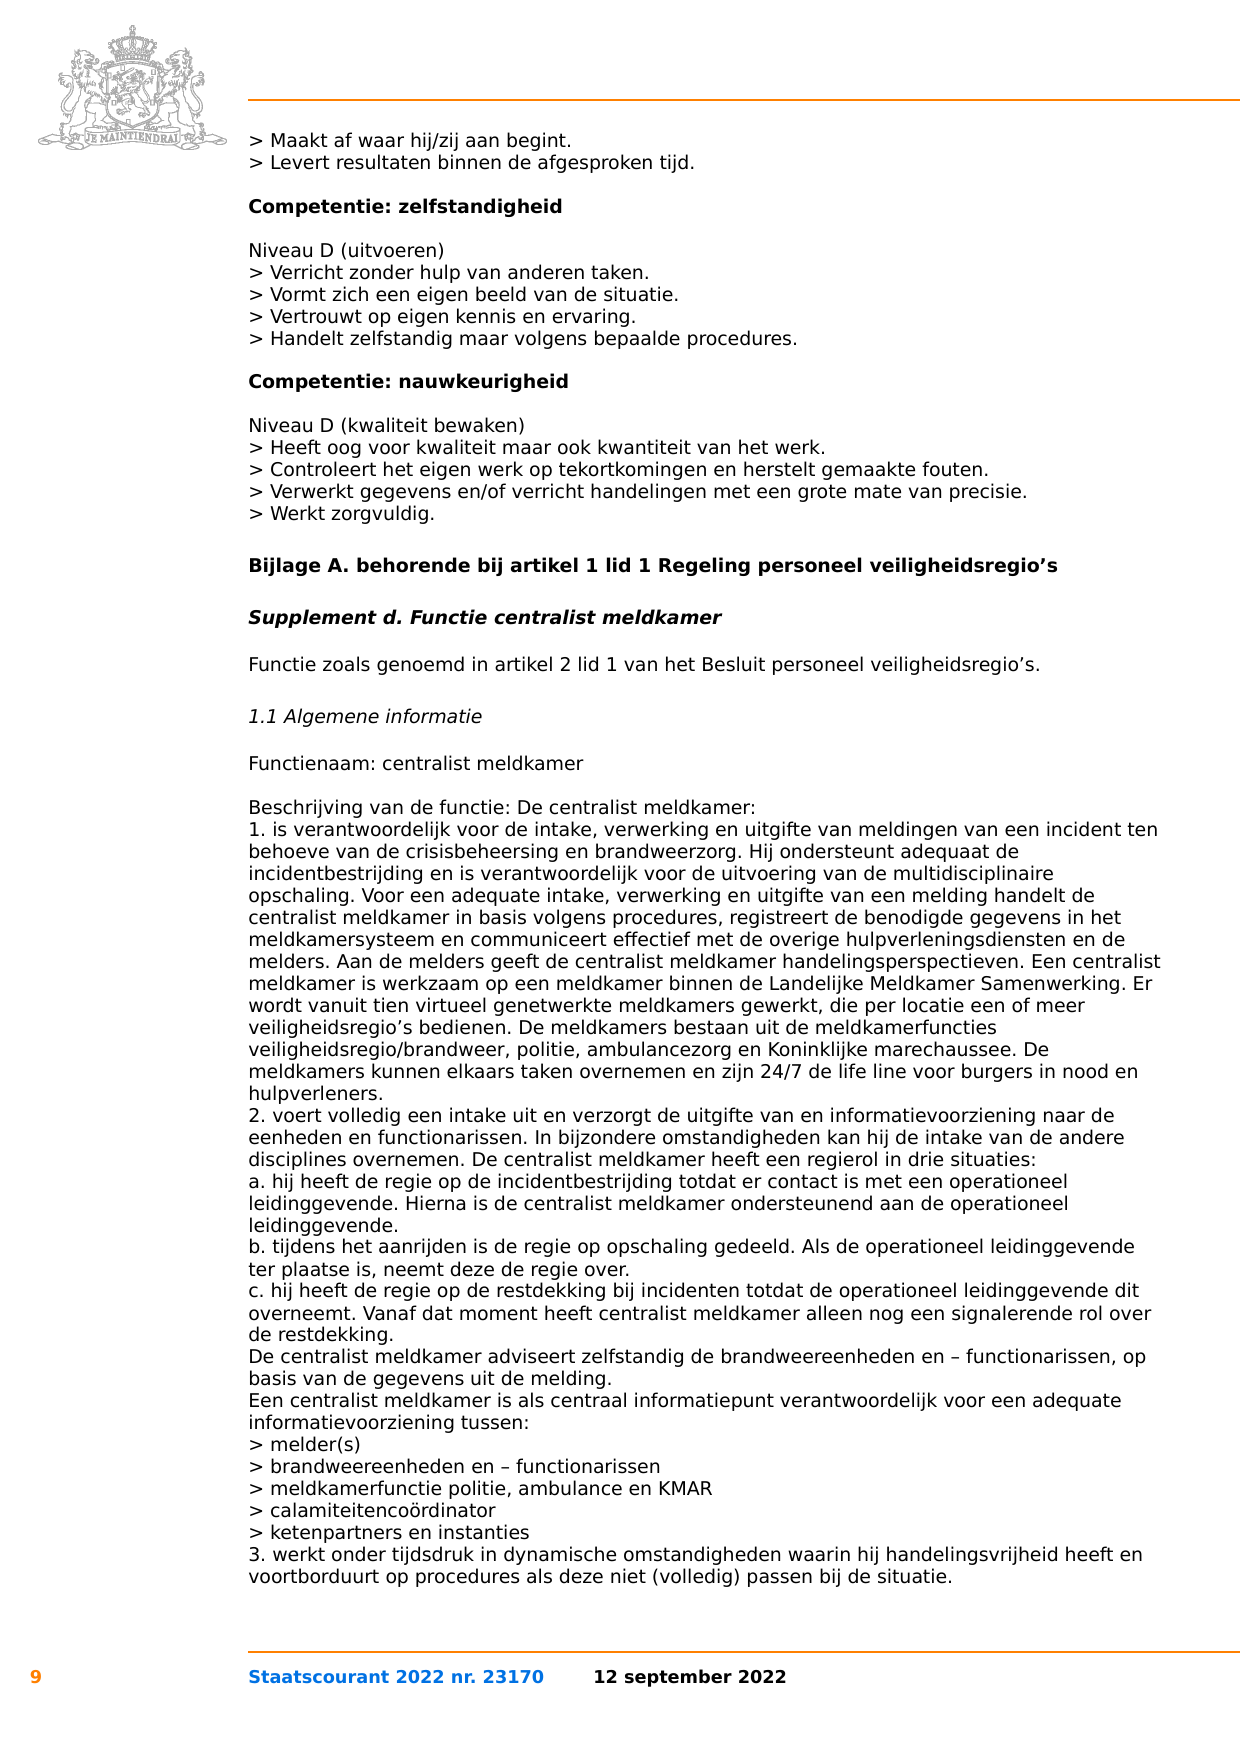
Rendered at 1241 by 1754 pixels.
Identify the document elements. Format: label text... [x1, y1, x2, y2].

text Functienaam: centralist meldkamer [248, 753, 1163, 775]
text > Heeft oog voor kwaliteit maar ook kwantiteit van het werk. [248, 437, 1163, 459]
text > calamiteitencoördinator [248, 1500, 1163, 1522]
text > Verwerkt gegevens en/of verricht handelingen met een grote mate van precisie. [248, 481, 1163, 503]
text > Vormt zich een eigen beeld van de situatie. [248, 283, 1163, 306]
text Een centralist meldkamer is als centraal informatiepunt verantwoordelijk voor een adequate informatievoorziening tussen: [248, 1390, 1163, 1434]
text > brandweereenheden en – functionarissen [248, 1456, 1163, 1478]
text a. hij heeft de regie op de incidentbestrijding totdat er contact is met een operationeel leidinggevende. Hierna is de centralist meldkamer ondersteunend aan de operationeel leidinggevende. [248, 1171, 1163, 1236]
text 1. is verantwoordelijk voor de intake, verwerking en uitgifte van meldingen van een incident ten behoeve van de crisisbeheersing en brandweerzorg. Hij ondersteunt adequaat de incidentbestrijding en is verantwoordelijk voor de uitvoering van de multidisciplinaire opschaling. Voor een adequate intake, verwerking en uitgifte van een melding handelt de centralist meldkamer in basis volgens procedures, registreert de benodigde gegevens in het meldkamersysteem en communiceert effectief met de overige hulpverleningsdiensten en de melders. Aan de melders geeft de centralist meldkamer handelingsperspectieven. Een centralist meldkamer is werkzaam op een meldkamer binnen de Landelijke Meldkamer Samenwerking. Er wordt vanuit tien virtueel genetwerkte meldkamers gewerkt, die per locatie een of meer veiligheidsregio’s bedienen. De meldkamers bestaan uit de meldkamerfuncties veiligheidsregio/brandweer, politie, ambulancezorg en Koninklijke marechaussee. De meldkamers kunnen elkaars taken overnemen en zijn 24/7 de life line voor burgers in nood en hulpverleners. [248, 819, 1163, 1104]
text > Maakt af waar hij/zij aan begint. [248, 130, 1163, 152]
text Niveau D (uitvoeren) [248, 239, 1163, 262]
subtitle 1.1 Algemene informatie [248, 706, 1163, 728]
text Niveau D (kwaliteit bewaken) [248, 415, 1163, 437]
text > Levert resultaten binnen de afgesproken tijd. [248, 152, 1163, 174]
text > Verricht zonder hulp van anderen taken. [248, 262, 1163, 283]
subtitle Competentie: zelfstandigheid [248, 196, 1163, 218]
text 3. werkt onder tijdsdruk in dynamische omstandigheden waarin hij handelingsvrijheid heeft en voortborduurt op procedures als deze niet (volledig) passen bij de situatie. [248, 1544, 1163, 1588]
text > Vertrouwt op eigen kennis en ervaring. [248, 306, 1163, 327]
text De centralist meldkamer adviseert zelfstandig de brandweereenheden en – functionarissen, op basis van de gegevens uit de melding. [248, 1346, 1163, 1390]
text c. hij heeft de regie op de restdekking bij incidenten totdat de operationeel leidinggevende dit overneemt. Vanaf dat moment heeft centralist meldkamer alleen nog een signalerende rol over de restdekking. [248, 1280, 1163, 1346]
text > ketenpartners en instanties [248, 1522, 1163, 1544]
text > meldkamerfunctie politie, ambulance en KMAR [248, 1478, 1163, 1500]
text > Controleert het eigen werk op tekortkomingen en herstelt gemaakte fouten. [248, 459, 1163, 481]
text > Handelt zelfstandig maar volgens bepaalde procedures. [248, 327, 1163, 349]
text 2. voert volledig een intake uit en verzorgt de uitgifte van en informatievoorziening naar de eenheden en functionarissen. In bijzondere omstandigheden kan hij de intake van de andere disciplines overnemen. De centralist meldkamer heeft een regierol in drie situaties: [248, 1104, 1163, 1171]
text Beschrijving van de functie: De centralist meldkamer: [248, 797, 1163, 819]
picture [38, 25, 227, 150]
text > Werkt zorgvuldig. [248, 503, 1163, 525]
subtitle Competentie: nauwkeurigheid [248, 371, 1163, 393]
subtitle Supplement d. Functie centralist meldkamer [248, 607, 1163, 629]
text Functie zoals genoemd in artikel 2 lid 1 van het Besluit personeel veiligheidsregio’s. [248, 654, 1163, 676]
text b. tijdens het aanrijden is de regie op opschaling gedeeld. Als de operationeel leidinggevende ter plaatse is, neemt deze de regie over. [248, 1236, 1163, 1280]
subtitle Bijlage A. behorende bij artikel 1 lid 1 Regeling personeel veiligheidsregio’s [248, 555, 1163, 577]
text > melder(s) [248, 1434, 1163, 1456]
